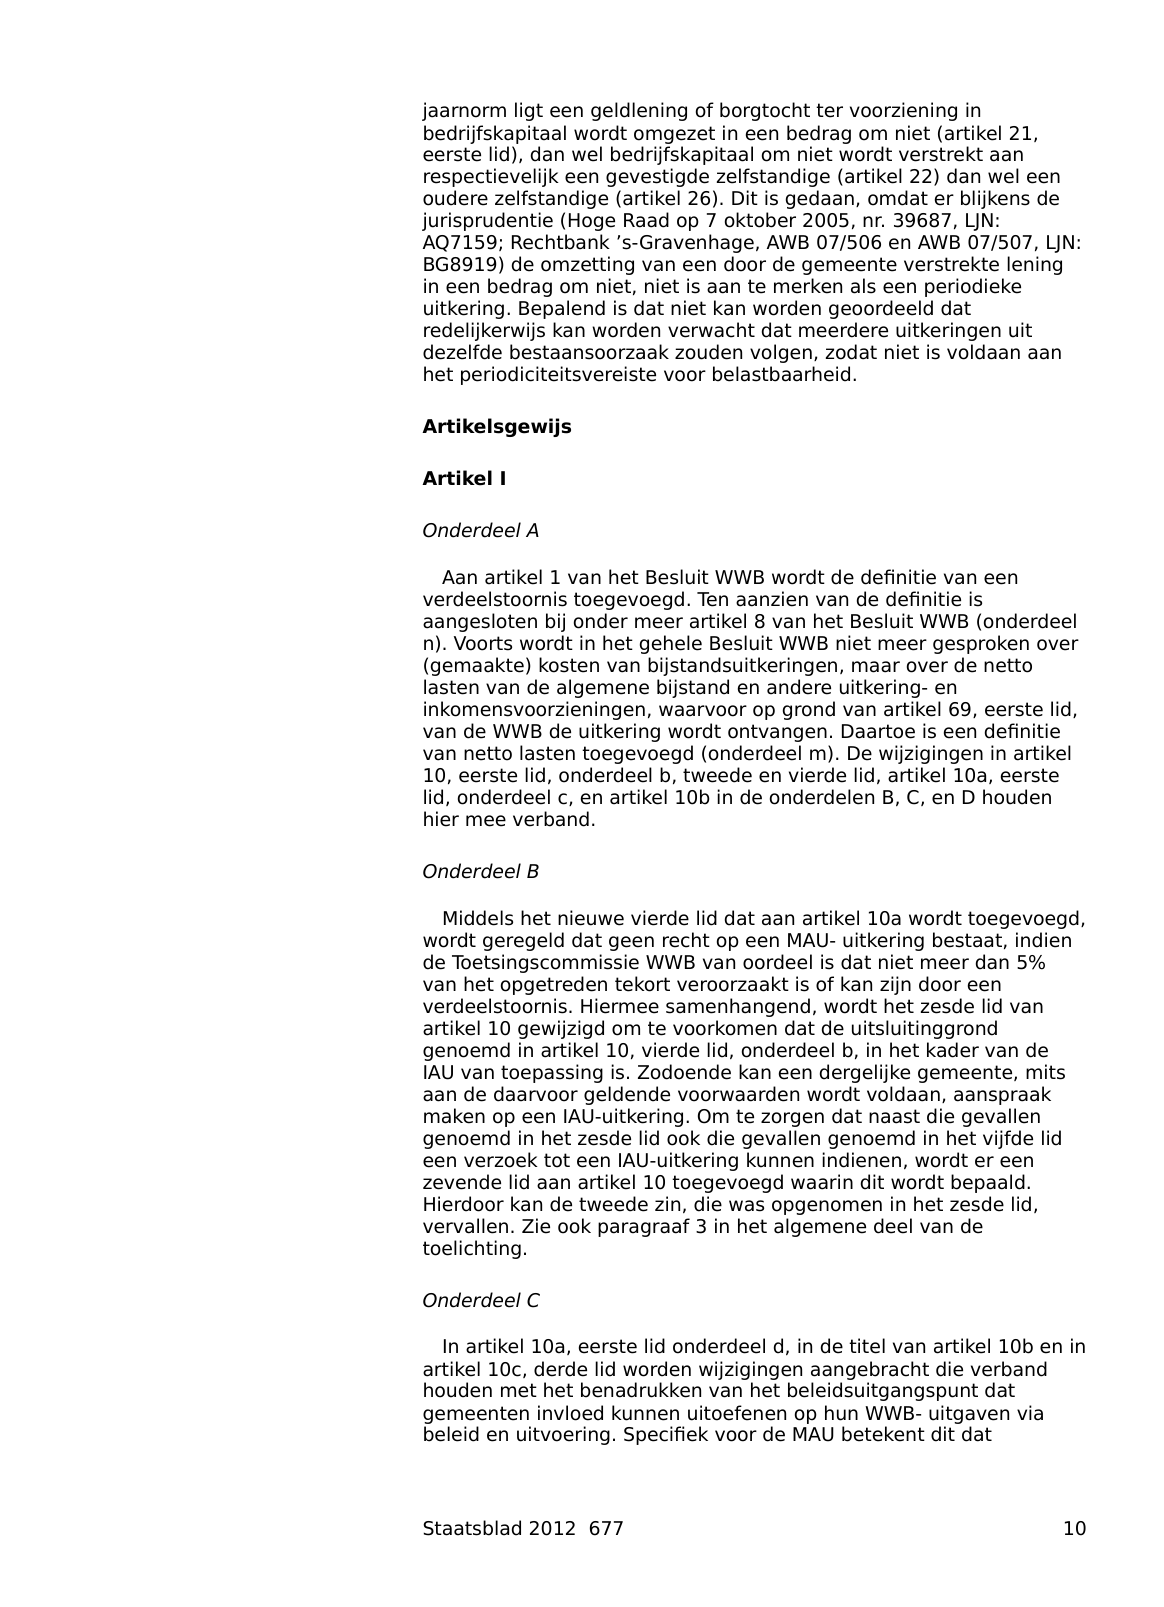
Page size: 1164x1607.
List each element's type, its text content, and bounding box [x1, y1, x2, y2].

subtitle Onderdeel C [422, 1289, 1087, 1311]
text Aan artikel 1 van het Besluit WWB wordt de definitie van een verdeelstoornis toegevoegd. Ten aanzien van de definitie is aangesloten bij onder meer artikel 8 van het Besluit WWB (onderdeel n). Voorts wordt in het gehele Besluit WWB niet meer gesproken over (gemaakte) kosten van bijstandsuitkeringen, maar over de netto lasten van de algemene bijstand en andere uitkering- en inkomensvoorzieningen, waarvoor op grond van artikel 69, eerste lid, van de WWB de uitkering wordt ontvangen. Daartoe is een definitie van netto lasten toegevoegd (onderdeel m). De wijzigingen in artikel 10, eerste lid, onderdeel b, tweede en vierde lid, artikel 10a, eerste lid, onderdeel c, en artikel 10b in de onderdelen B, C, en D houden hier mee verband. [422, 567, 1087, 831]
subtitle Artikelsgewijs [422, 416, 1087, 438]
subtitle Onderdeel B [422, 861, 1087, 883]
text In artikel 10a, eerste lid onderdeel d, in de titel van artikel 10b en in artikel 10c, derde lid worden wijzigingen aangebracht die verband houden met het benadrukken van het beleidsuitgangspunt dat gemeenten invloed kunnen uitoefenen op hun WWB- uitgaven via beleid en uitvoering. Specifiek voor de MAU betekent dit dat [422, 1336, 1087, 1446]
text jaarnorm ligt een geldlening of borgtocht ter voorziening in bedrijfskapitaal wordt omgezet in een bedrag om niet (artikel 21, eerste lid), dan wel bedrijfskapitaal om niet wordt verstrekt aan respectievelijk een gevestigde zelfstandige (artikel 22) dan wel een oudere zelfstandige (artikel 26). Dit is gedaan, omdat er blijkens de jurisprudentie (Hoge Raad op 7 oktober 2005, nr. 39687, LJN: AQ7159; Rechtbank ’s-Gravenhage, AWB 07/506 en AWB 07/507, LJN: BG8919) de omzetting van een door de gemeente verstrekte lening in een bedrag om niet, niet is aan te merken als een periodieke uitkering. Bepalend is dat niet kan worden geoordeeld dat redelijkerwijs kan worden verwacht dat meerdere uitkeringen uit dezelfde bestaansoorzaak zouden volgen, zodat niet is voldaan aan het periodiciteitsvereiste voor belastbaarheid. [422, 100, 1087, 386]
subtitle Artikel І [422, 468, 1087, 490]
subtitle Onderdeel A [422, 520, 1087, 542]
text Middels het nieuwe vierde lid dat aan artikel 10a wordt toegevoegd, wordt geregeld dat geen recht op een MAU- uitkering bestaat, indien de Toetsingscommissie WWB van oordeel is dat niet meer dan 5% van het opgetreden tekort veroorzaakt is of kan zijn door een verdeelstoornis. Hiermee samenhangend, wordt het zesde lid van artikel 10 gewijzigd om te voorkomen dat de uitsluitinggrond genoemd in artikel 10, vierde lid, onderdeel b, in het kader van de IAU van toepassing is. Zodoende kan een dergelijke gemeente, mits aan de daarvoor geldende voorwaarden wordt voldaan, aanspraak maken op een IAU-uitkering. Om te zorgen dat naast die gevallen genoemd in het zesde lid ook die gevallen genoemd in het vijfde lid een verzoek tot een IAU-uitkering kunnen indienen, wordt er een zevende lid aan artikel 10 toegevoegd waarin dit wordt bepaald. Hierdoor kan de tweede zin, die was opgenomen in het zesde lid, vervallen. Zie ook paragraaf 3 in het algemene deel van de toelichting. [422, 908, 1087, 1259]
